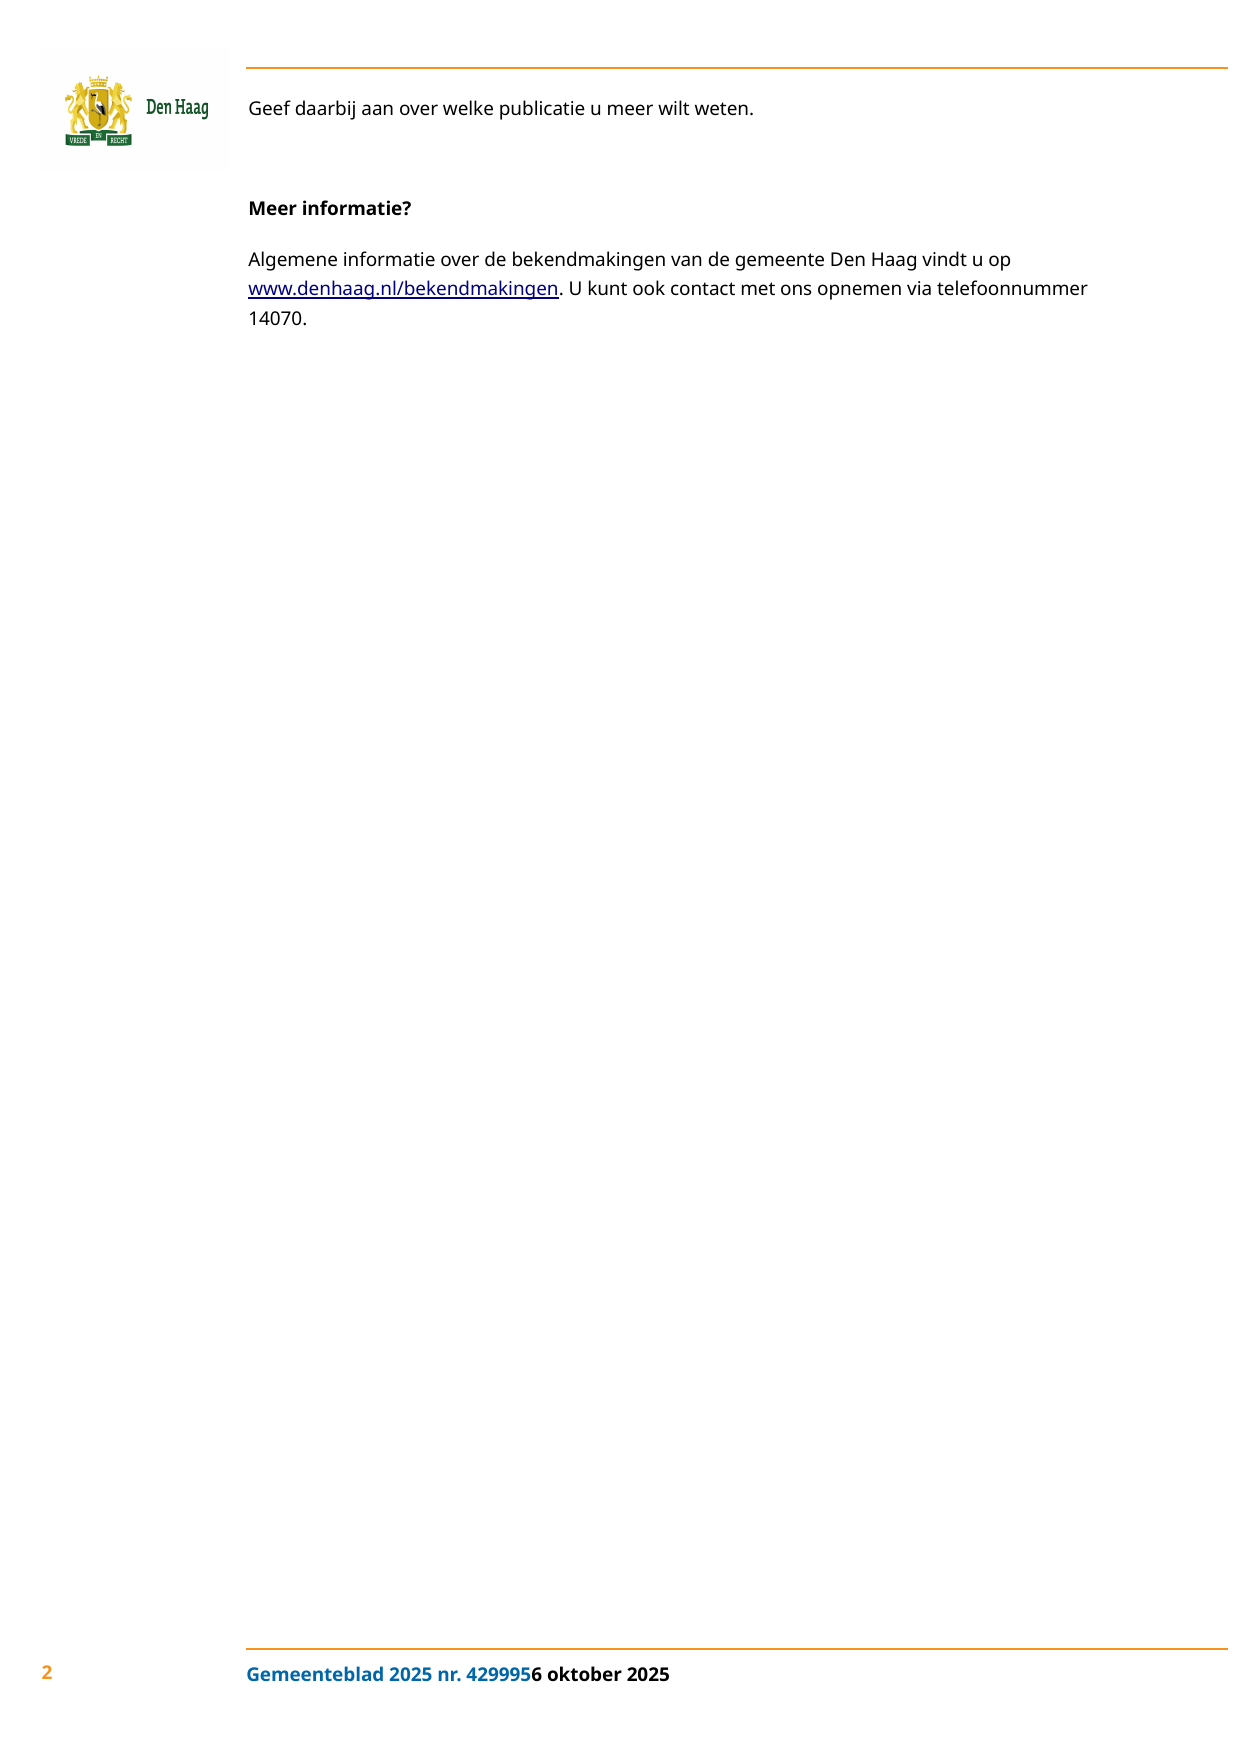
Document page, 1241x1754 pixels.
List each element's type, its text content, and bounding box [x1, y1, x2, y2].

text Meer informatie? [248, 196, 1152, 221]
text Geef daarbij aan over welke publicatie u meer wilt weten. [248, 95, 1152, 121]
text Algemene informatie over de bekendmakingen van de gemeente Den Haag vindt u op www.denhaag.nl/bekendmakingen. U kunt ook contact met ons opnemen via telefoonnummer 14070. [248, 246, 1152, 331]
picture [41, 47, 231, 172]
